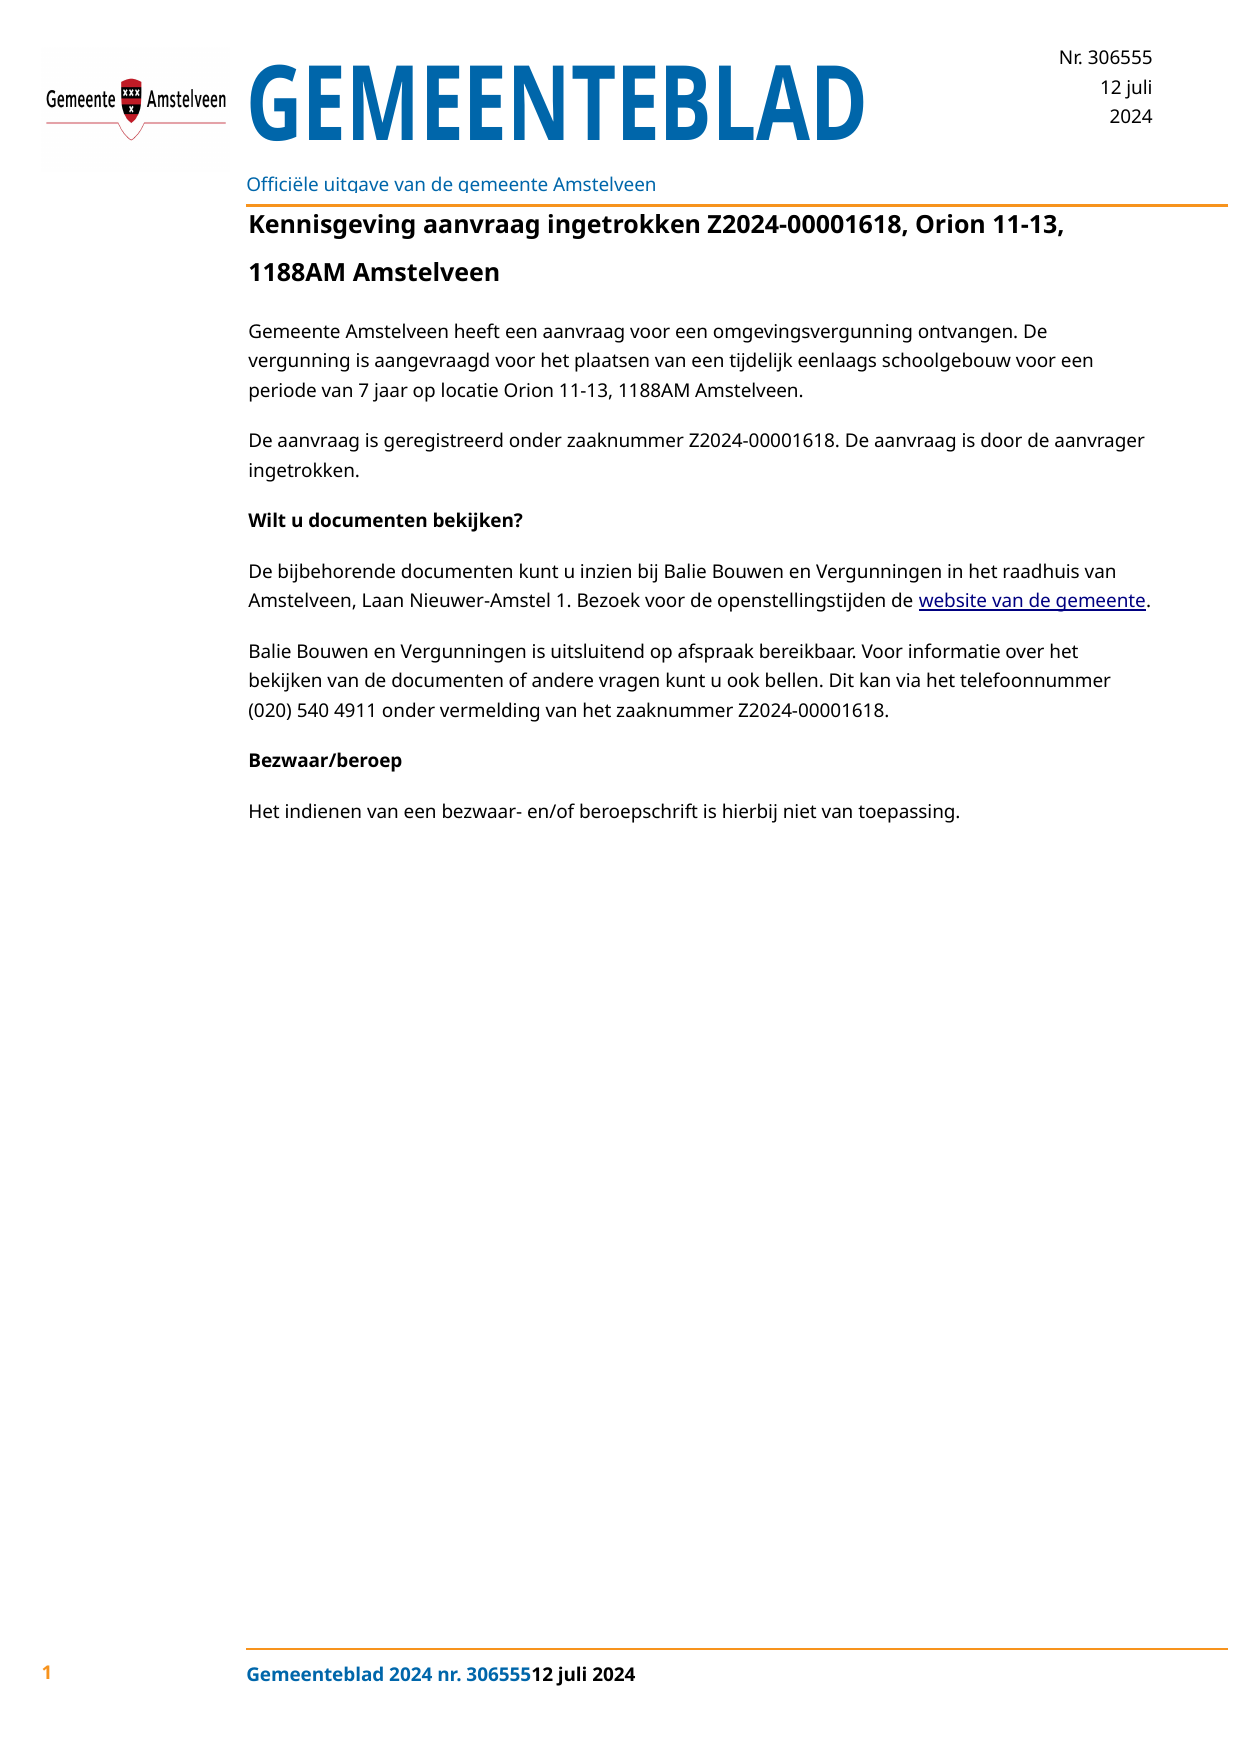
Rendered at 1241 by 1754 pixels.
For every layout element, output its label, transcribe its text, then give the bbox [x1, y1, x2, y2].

picture [41, 47, 231, 172]
text Bezwaar/beroep [248, 747, 1152, 773]
text Wilt u documenten bekijken? [248, 507, 1152, 533]
text Het indienen van een bezwaar- en/of beroepschrift is hierbij niet van toepassing. [248, 798, 1152, 824]
text De bijbehorende documenten kunt u inzien bij Balie Bouwen en Vergunningen in het raadhuis van Amstelveen, Laan Nieuwer-Amstel 1. Bezoek voor de openstellingstijden de website van de gemeente. [248, 558, 1152, 613]
text Kennisgeving aanvraag ingetrokken Z2024-00001618, Orion 11-13, 1188AM Amstelveen [248, 207, 1152, 288]
text Gemeente Amstelveen heeft een aanvraag voor een omgevingsvergunning ontvangen. De vergunning is aangevraagd voor het plaatsen van een tijdelijk eenlaags schoolgebouw voor een periode van 7 jaar op locatie Orion 11-13, 1188AM Amstelveen. [248, 318, 1152, 403]
text Balie Bouwen en Vergunningen is uitsluitend op afspraak bereikbaar. Voor informatie over het bekijken van de documenten of andere vragen kunt u ook bellen. Dit kan via het telefoonnummer (020) 540 4911 onder vermelding van het zaaknummer Z2024-00001618. [248, 638, 1152, 723]
text De aanvraag is geregistreerd onder zaaknummer Z2024-00001618. De aanvraag is door de aanvrager ingetrokken. [248, 427, 1152, 483]
